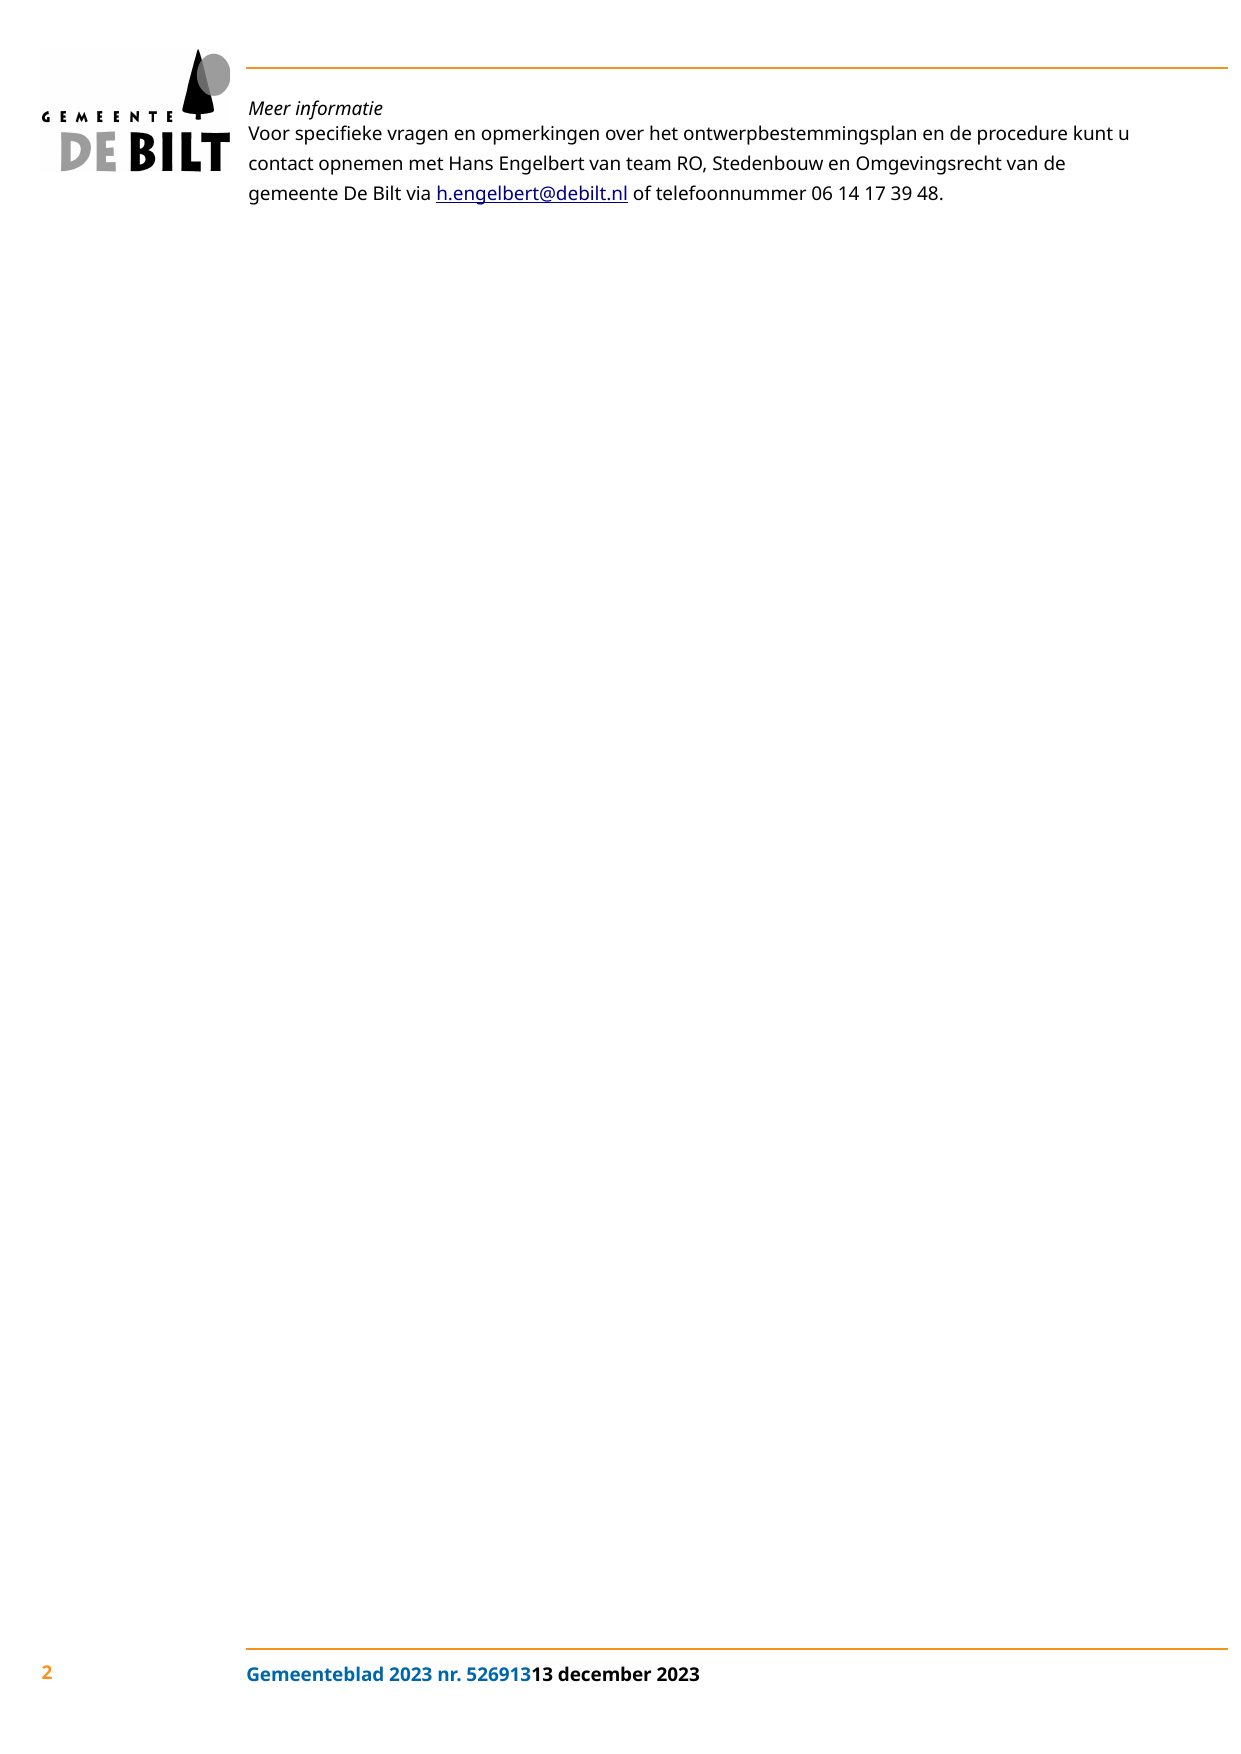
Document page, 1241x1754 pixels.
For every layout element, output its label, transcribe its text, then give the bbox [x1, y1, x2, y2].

picture [41, 47, 231, 172]
text Voor specifieke vragen en opmerkingen over het ontwerpbestemmingsplan en de procedure kunt u contact opnemen met Hans Engelbert van team RO, Stedenbouw en Omgevingsrecht van de gemeente De Bilt via h.engelbert@debilt.nl of telefoonnummer 06 14 17 39 48. [248, 121, 1152, 205]
text Meer informatie [248, 95, 1152, 121]
